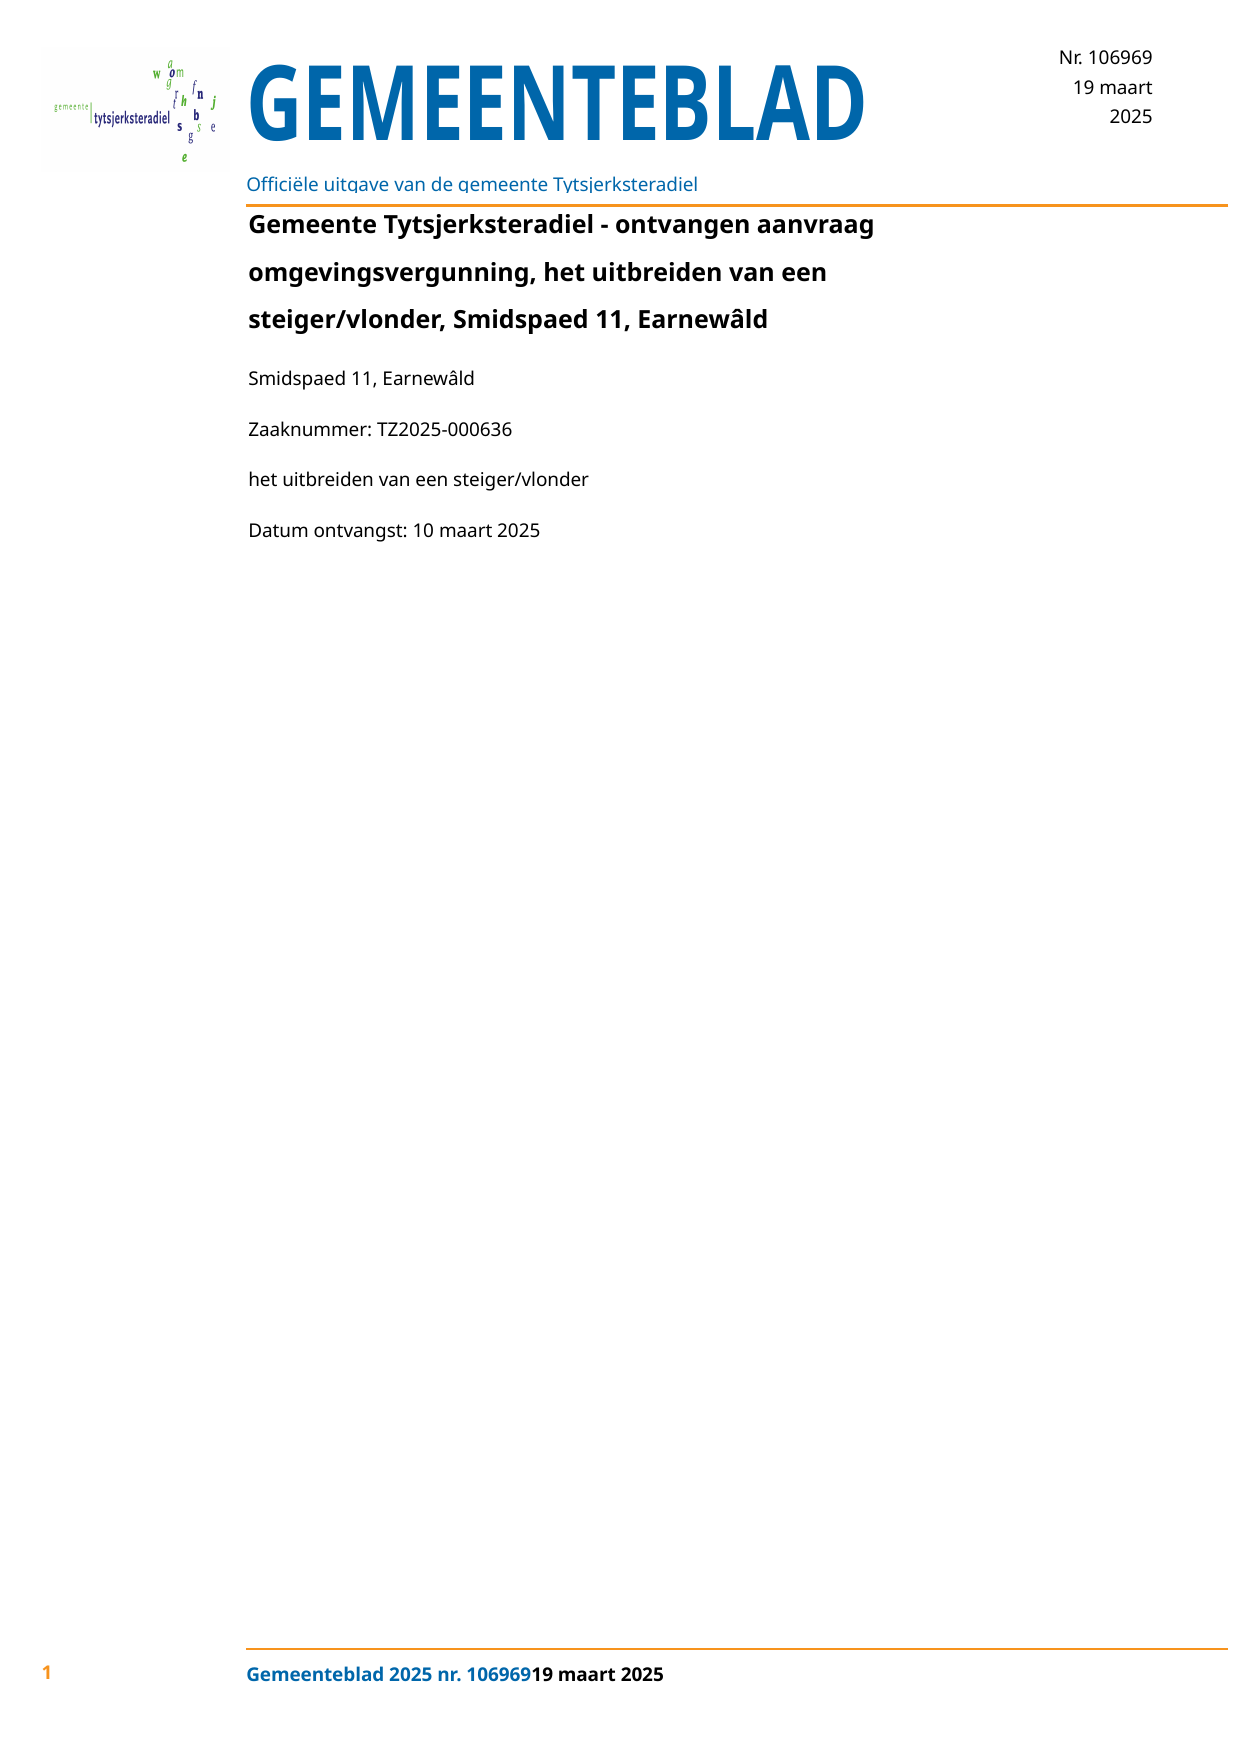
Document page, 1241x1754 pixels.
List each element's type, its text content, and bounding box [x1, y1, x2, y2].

text Zaaknummer: TZ2025-000636 [248, 416, 1152, 442]
picture [41, 47, 231, 172]
text Smidspaed 11, Earnewâld [248, 366, 1152, 391]
text Gemeente Tytsjerksteradiel - ontvangen aanvraag omgevingsvergunning, het uitbreiden van een steiger/vlonder, Smidspaed 11, Earnewâld [248, 207, 1152, 336]
text Datum ontvangst: 10 maart 2025 [248, 517, 1152, 542]
text het uitbreiden van een steiger/vlonder [248, 466, 1152, 492]
